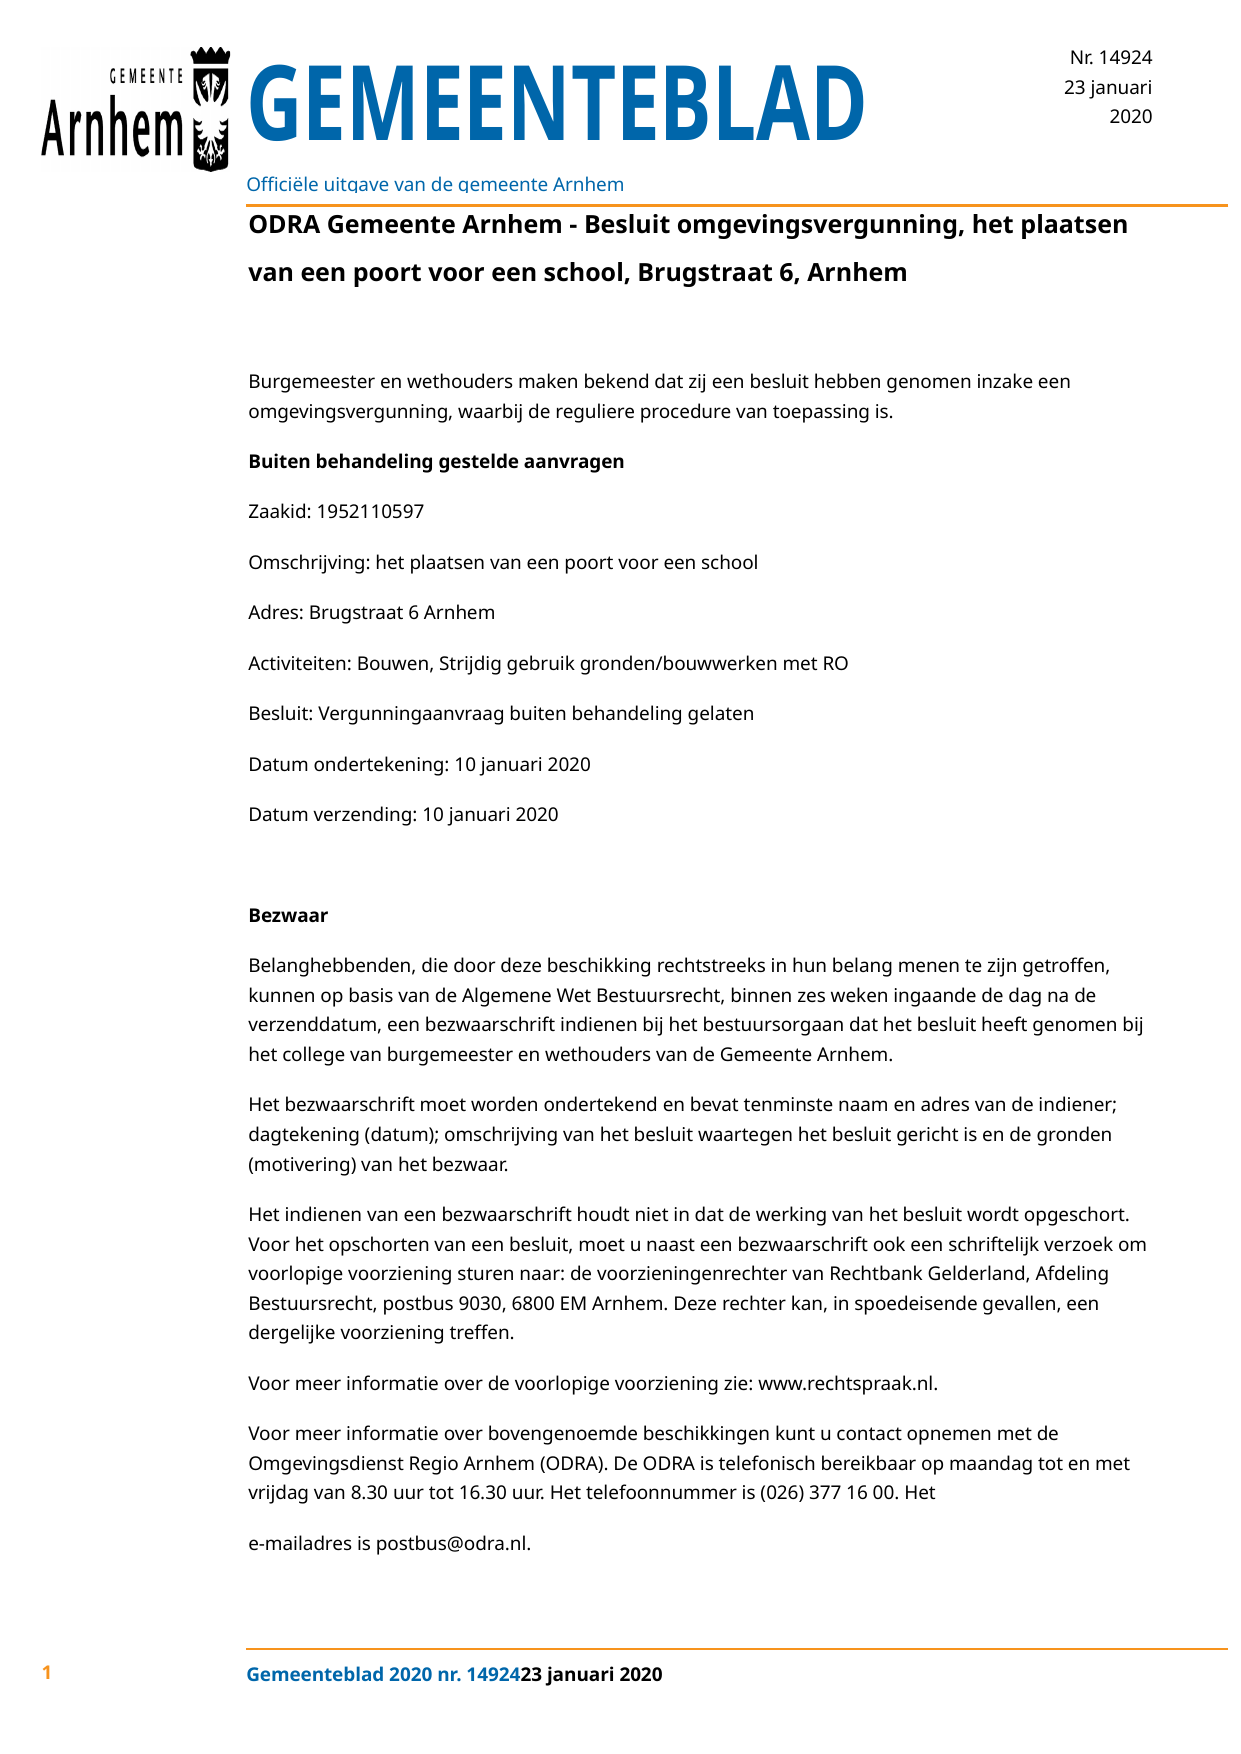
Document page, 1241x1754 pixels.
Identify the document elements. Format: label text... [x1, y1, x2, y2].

text Burgemeester en wethouders maken bekend dat zij een besluit hebben genomen inzake een omgevingsvergunning, waarbij de reguliere procedure van toepassing is. [248, 368, 1152, 424]
text Datum ondertekening: 10 januari 2020 [248, 751, 1152, 777]
text Datum verzending: 10 januari 2020 [248, 801, 1152, 827]
text Voor meer informatie over bovengenoemde beschikkingen kunt u contact opnemen met de Omgevingsdienst Regio Arnhem (ODRA). De ODRA is telefonisch bereikbaar op maandag tot en met vrijdag van 8.30 uur tot 16.30 uur. Het telefoonnummer is (026) 377 16 00. Het [248, 1420, 1152, 1505]
text Bezwaar [248, 902, 1152, 928]
text Activiteiten: Bouwen, Strijdig gebruik gronden/bouwwerken met RO [248, 650, 1152, 676]
text Besluit: Vergunningaanvraag buiten behandeling gelaten [248, 700, 1152, 726]
text Het bezwaarschrift moet worden ondertekend en bevat tenminste naam en adres van de indiener; dagtekening (datum); omschrijving van het besluit waartegen het besluit gericht is en de gronden (motivering) van het bezwaar. [248, 1092, 1152, 1177]
text Omschrijving: het plaatsen van een poort voor een school [248, 549, 1152, 575]
text Belanghebbenden, die door deze beschikking rechtstreeks in hun belang menen te zijn getroffen, kunnen op basis van de Algemene Wet Bestuursrecht, binnen zes weken ingaande de dag na de verzenddatum, een bezwaarschrift indienen bij het bestuursorgaan dat het besluit heeft genomen bij het college van burgemeester en wethouders van de Gemeente Arnhem. [248, 952, 1152, 1067]
text Adres: Brugstraat 6 Arnhem [248, 599, 1152, 625]
text Het indienen van een bezwaarschrift houdt niet in dat de werking van het besluit wordt opgeschort. Voor het opschorten van een besluit, moet u naast een bezwaarschrift ook een schriftelijk verzoek om voorlopige voorziening sturen naar: de voorzieningenrechter van Rechtbank Gelderland, Afdeling Bestuursrecht, postbus 9030, 6800 EM Arnhem. Deze rechter kan, in spoedeisende gevallen, een dergelijke voorziening treffen. [248, 1201, 1152, 1345]
picture [41, 47, 231, 172]
text Voor meer informatie over de voorlopige voorziening zie: www.rechtspraak.nl. [248, 1370, 1152, 1396]
text Zaakid: 1952110597 [248, 499, 1152, 524]
text ODRA Gemeente Arnhem - Besluit omgevingsvergunning, het plaatsen van een poort voor een school, Brugstraat 6, Arnhem [248, 207, 1152, 288]
text Buiten behandeling gestelde aanvragen [248, 448, 1152, 474]
text e-mailadres is postbus@odra.nl. [248, 1530, 1152, 1556]
